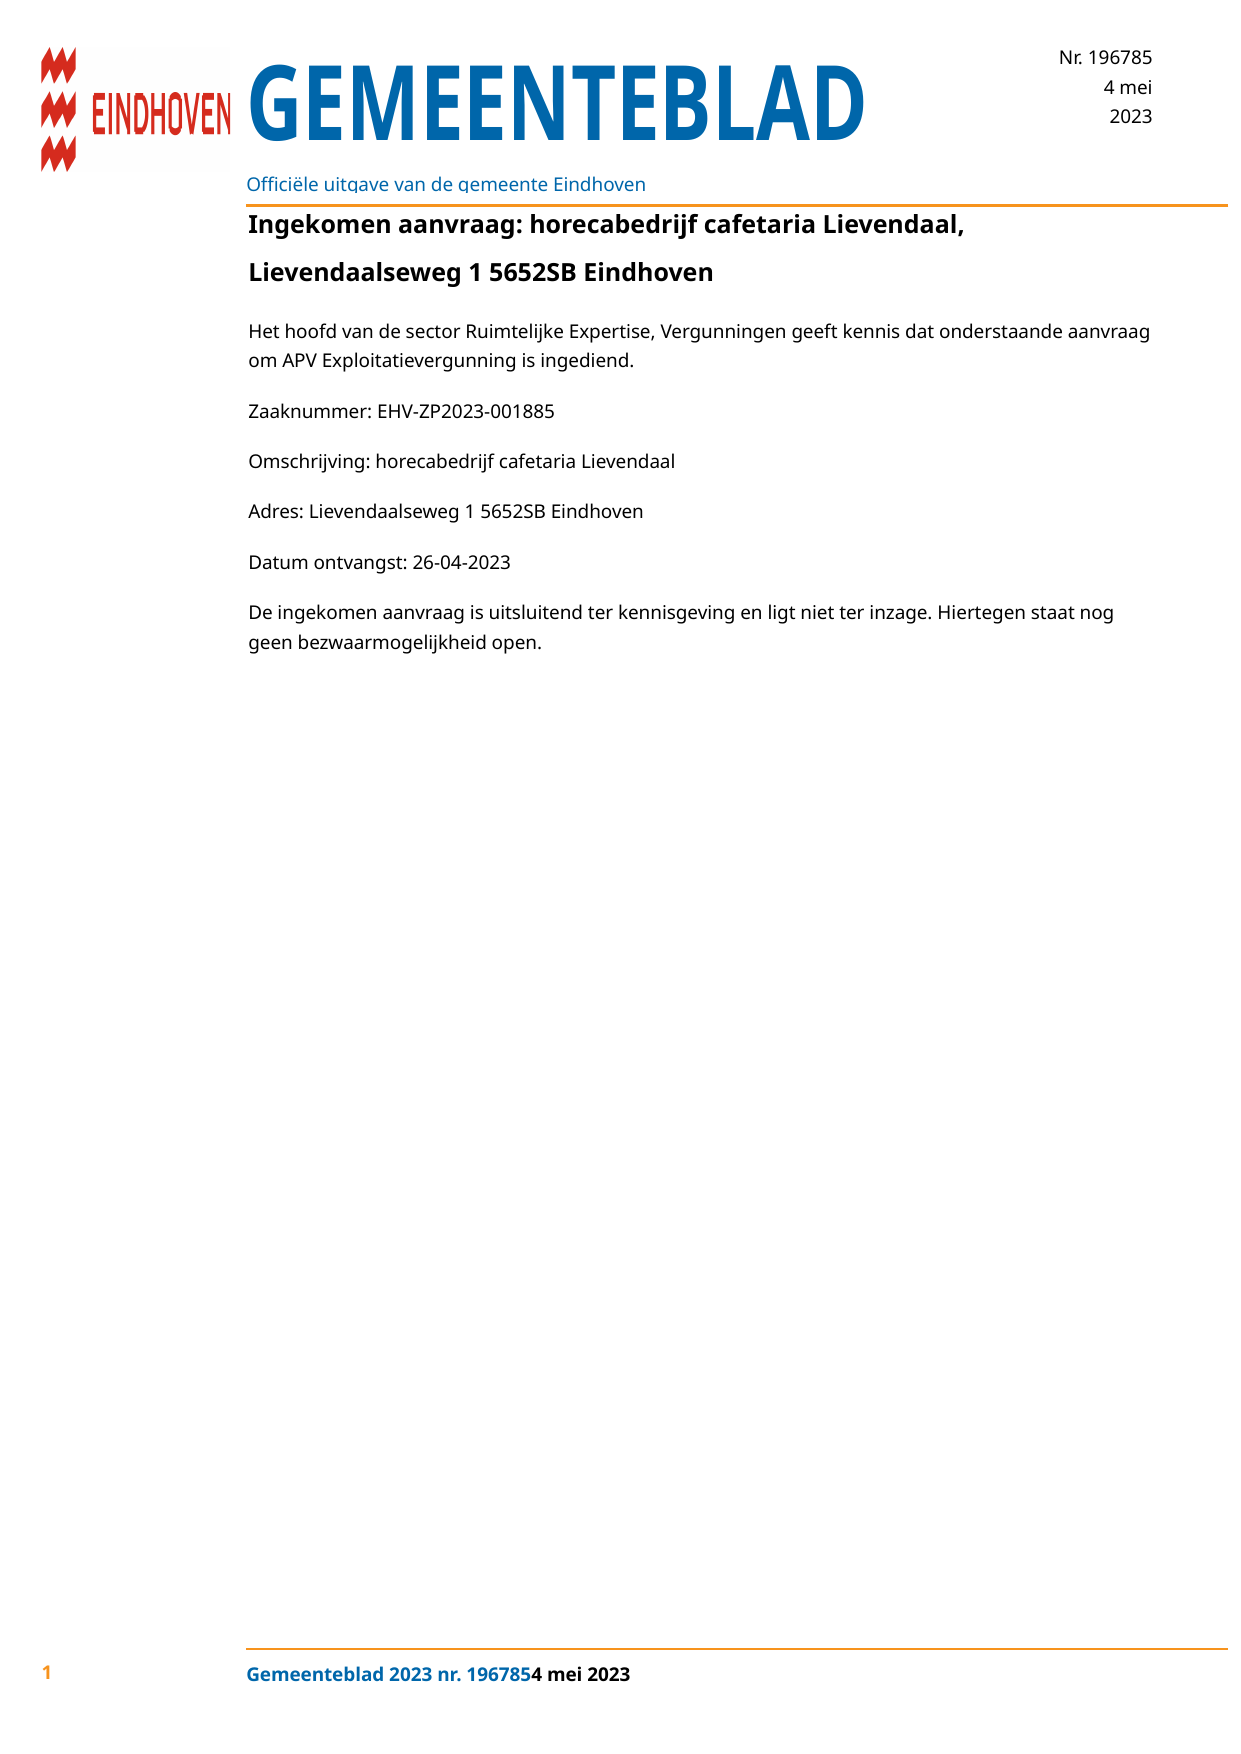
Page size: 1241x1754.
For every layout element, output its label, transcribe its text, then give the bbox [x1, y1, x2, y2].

text Datum ontvangst: 26-04-2023 [248, 549, 1152, 575]
text Zaaknummer: EHV-ZP2023-001885 [248, 398, 1152, 424]
text Ingekomen aanvraag: horecabedrijf cafetaria Lievendaal, Lievendaalseweg 1 5652SB Eindhoven [248, 207, 1152, 288]
text De ingekomen aanvraag is uitsluitend ter kennisgeving en ligt niet ter inzage. Hiertegen staat nog geen bezwaarmogelijkheid open. [248, 599, 1152, 655]
picture [41, 47, 231, 172]
text Het hoofd van de sector Ruimtelijke Expertise, Vergunningen geeft kennis dat onderstaande aanvraag om APV Exploitatievergunning is ingediend. [248, 318, 1152, 373]
text Omschrijving: horecabedrijf cafetaria Lievendaal [248, 448, 1152, 474]
text Adres: Lievendaalseweg 1 5652SB Eindhoven [248, 499, 1152, 524]
